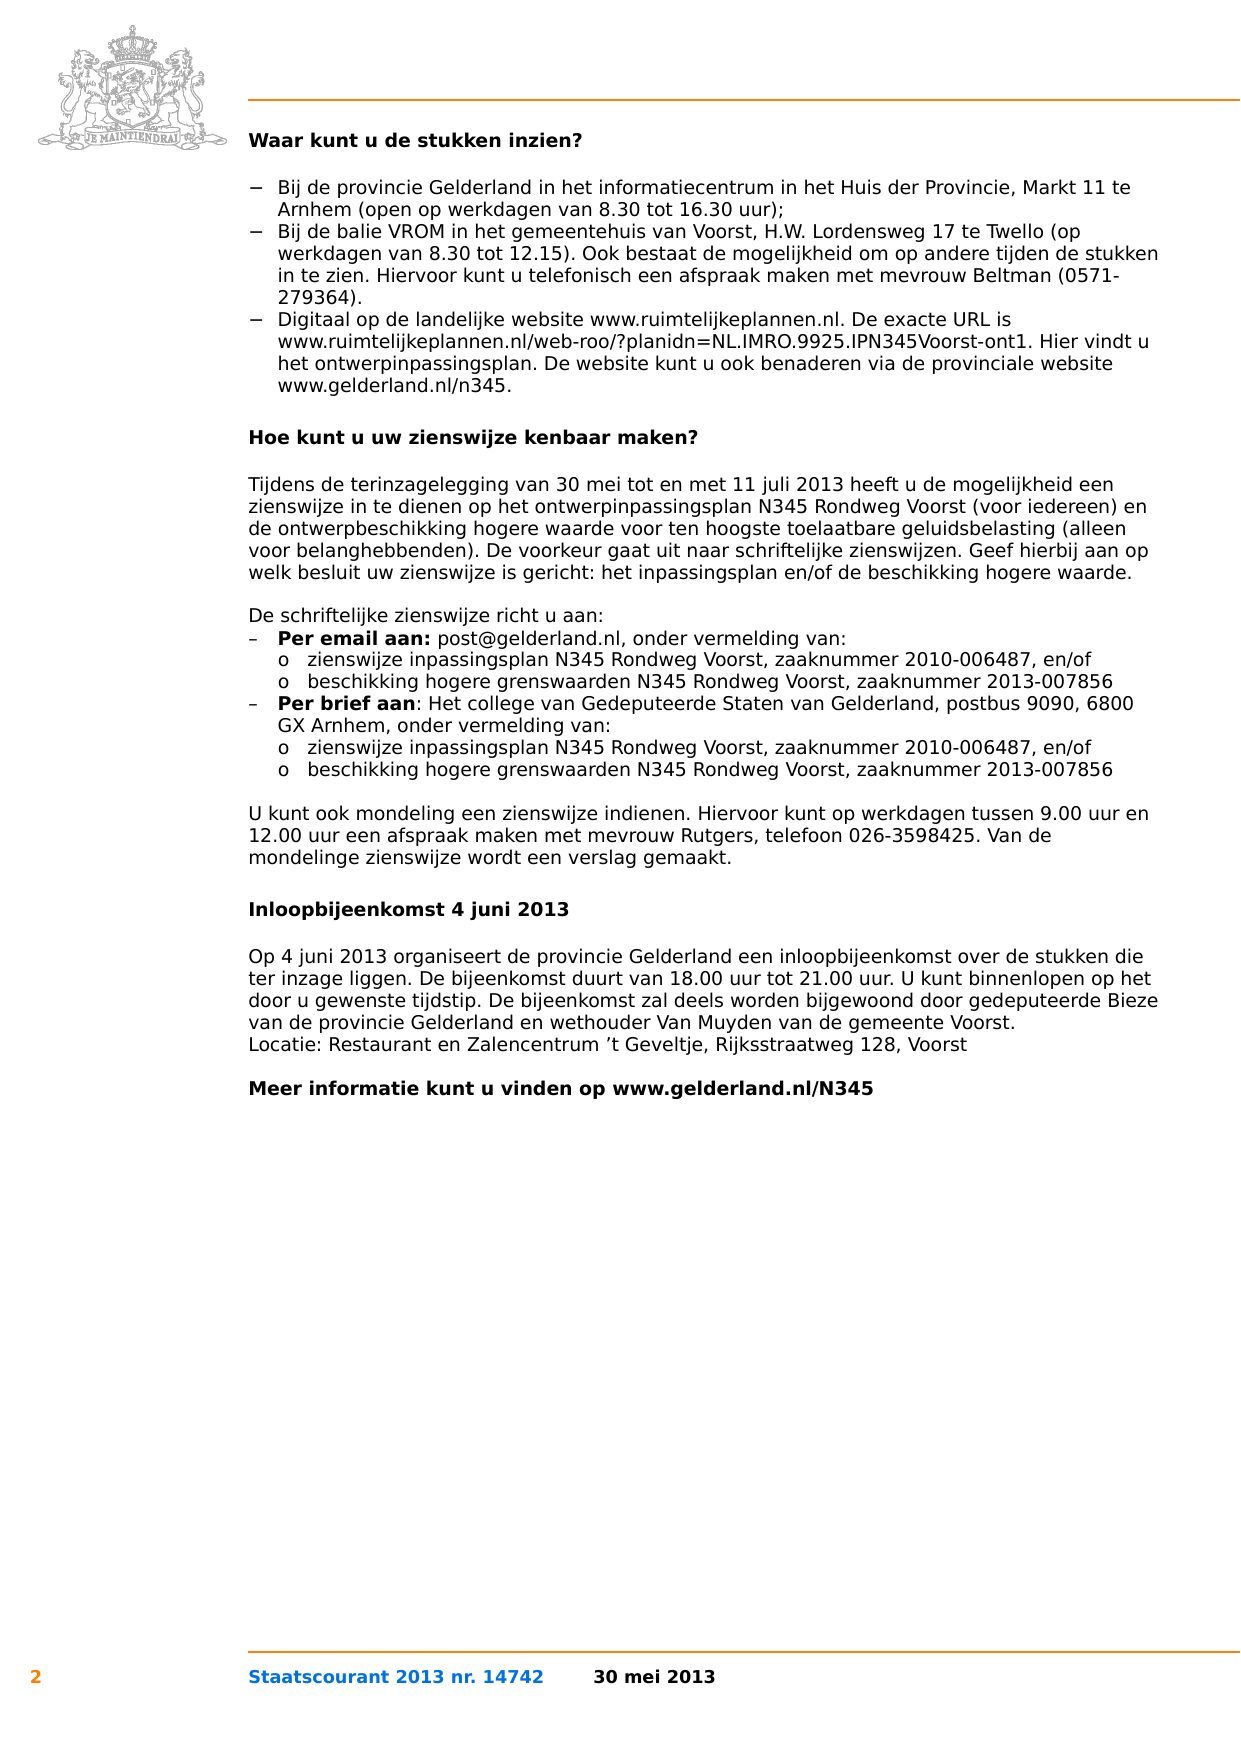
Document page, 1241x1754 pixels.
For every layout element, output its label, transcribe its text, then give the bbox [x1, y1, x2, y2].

text – Per brief aan: Het college van Gedeputeerde Staten van Gelderland, postbus 9090, 6800 GX Arnhem, onder vermelding van: [248, 693, 1163, 737]
text Meer informatie kunt u vinden op www.gelderland.nl/N345 [248, 1078, 1163, 1100]
picture [38, 25, 227, 150]
subtitle Inloopbijeenkomst 4 juni 2013 [248, 899, 1163, 921]
text – Per email aan: post@gelderland.nl, onder vermelding van: [248, 627, 1163, 649]
text − Bij de provincie Gelderland in het informatiecentrum in het Huis der Provincie, Markt 11 te Arnhem (open op werkdagen van 8.30 tot 16.30 uur); [248, 177, 1163, 221]
subtitle Waar kunt u de stukken inzien? [248, 130, 1163, 152]
text − Digitaal op de landelijke website www.ruimtelijkeplannen.nl. De exacte URL is www.ruimtelijkeplannen.nl/web-roo/?planidn=NL.IMRO.9925.IPN345Voorst-ont1. Hier vindt u het ontwerpinpassingsplan. De website kunt u ook benaderen via de provinciale website www.gelderland.nl/n345. [248, 309, 1163, 397]
text o zienswijze inpassingsplan N345 Rondweg Voorst, zaaknummer 2010-006487, en/of [278, 737, 1163, 759]
text Locatie: Restaurant en Zalencentrum ’t Geveltje, Rijksstraatweg 128, Voorst [248, 1034, 1163, 1056]
text o beschikking hogere grenswaarden N345 Rondweg Voorst, zaaknummer 2013-007856 [278, 759, 1163, 781]
text Op 4 juni 2013 organiseert de provincie Gelderland een inloopbijeenkomst over de stukken die ter inzage liggen. De bijeenkomst duurt van 18.00 uur tot 21.00 uur. U kunt binnenlopen op het door u gewenste tijdstip. De bijeenkomst zal deels worden bijgewoond door gedeputeerde Bieze van de provincie Gelderland en wethouder Van Muyden van de gemeente Voorst. [248, 946, 1163, 1034]
text Tijdens de terinzagelegging van 30 mei tot en met 11 juli 2013 heeft u de mogelijkheid een zienswijze in te dienen op het ontwerpinpassingsplan N345 Rondweg Voorst (voor iedereen) en de ontwerpbeschikking hogere waarde voor ten hoogste toelaatbare geluidsbelasting (alleen voor belanghebbenden). De voorkeur gaat uit naar schriftelijke zienswijzen. Geef hierbij aan op welk besluit uw zienswijze is gericht: het inpassingsplan en/of de beschikking hogere waarde. [248, 474, 1163, 583]
text De schriftelijke zienswijze richt u aan: [248, 605, 1163, 627]
text − Bij de balie VROM in het gemeentehuis van Voorst, H.W. Lordensweg 17 te Twello (op werkdagen van 8.30 tot 12.15). Ook bestaat de mogelijkheid om op andere tijden de stukken in te zien. Hiervoor kunt u telefonisch een afspraak maken met mevrouw Beltman (0571-279364). [248, 221, 1163, 309]
text o beschikking hogere grenswaarden N345 Rondweg Voorst, zaaknummer 2013-007856 [278, 671, 1163, 693]
text o zienswijze inpassingsplan N345 Rondweg Voorst, zaaknummer 2010-006487, en/of [278, 649, 1163, 671]
subtitle Hoe kunt u uw zienswijze kenbaar maken? [248, 427, 1163, 449]
text U kunt ook mondeling een zienswijze indienen. Hiervoor kunt op werkdagen tussen 9.00 uur en 12.00 uur een afspraak maken met mevrouw Rutgers, telefoon 026-3598425. Van de mondelinge zienswijze wordt een verslag gemaakt. [248, 803, 1163, 869]
